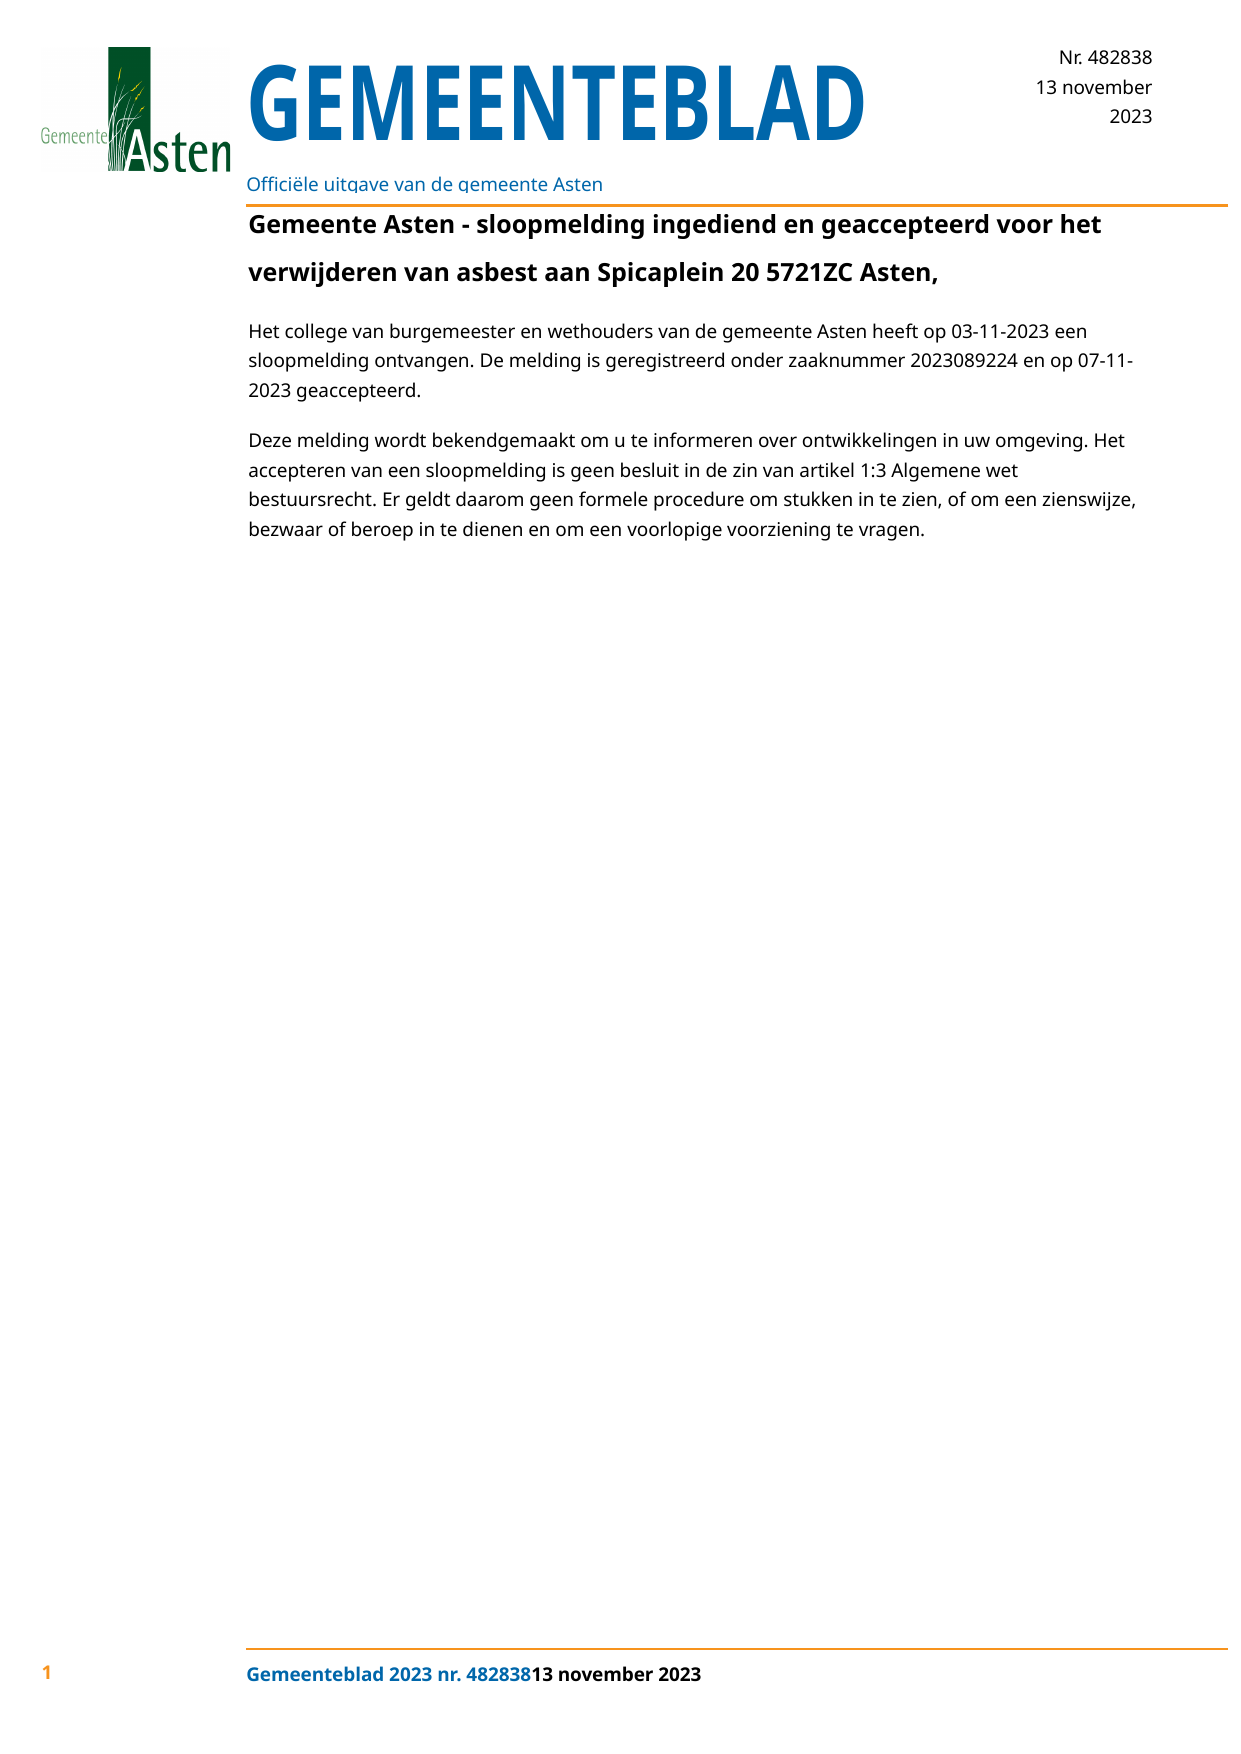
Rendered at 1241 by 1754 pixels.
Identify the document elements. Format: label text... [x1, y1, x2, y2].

text Gemeente Asten - sloopmelding ingediend en geaccepteerd voor het verwijderen van asbest aan Spicaplein 20 5721ZC Asten, [248, 207, 1152, 288]
picture [41, 47, 231, 172]
text Deze melding wordt bekendgemaakt om u te informeren over ontwikkelingen in uw omgeving. Het accepteren van een sloopmelding is geen besluit in de zin van artikel 1:3 Algemene wet bestuursrecht. Er geldt daarom geen formele procedure om stukken in te zien, of om een zienswijze, bezwaar of beroep in te dienen en om een voorlopige voorziening te vragen. [248, 427, 1152, 542]
text Het college van burgemeester en wethouders van de gemeente Asten heeft op 03-11-2023 een sloopmelding ontvangen. De melding is geregistreerd onder zaaknummer 2023089224 en op 07-11-2023 geaccepteerd. [248, 318, 1152, 403]
